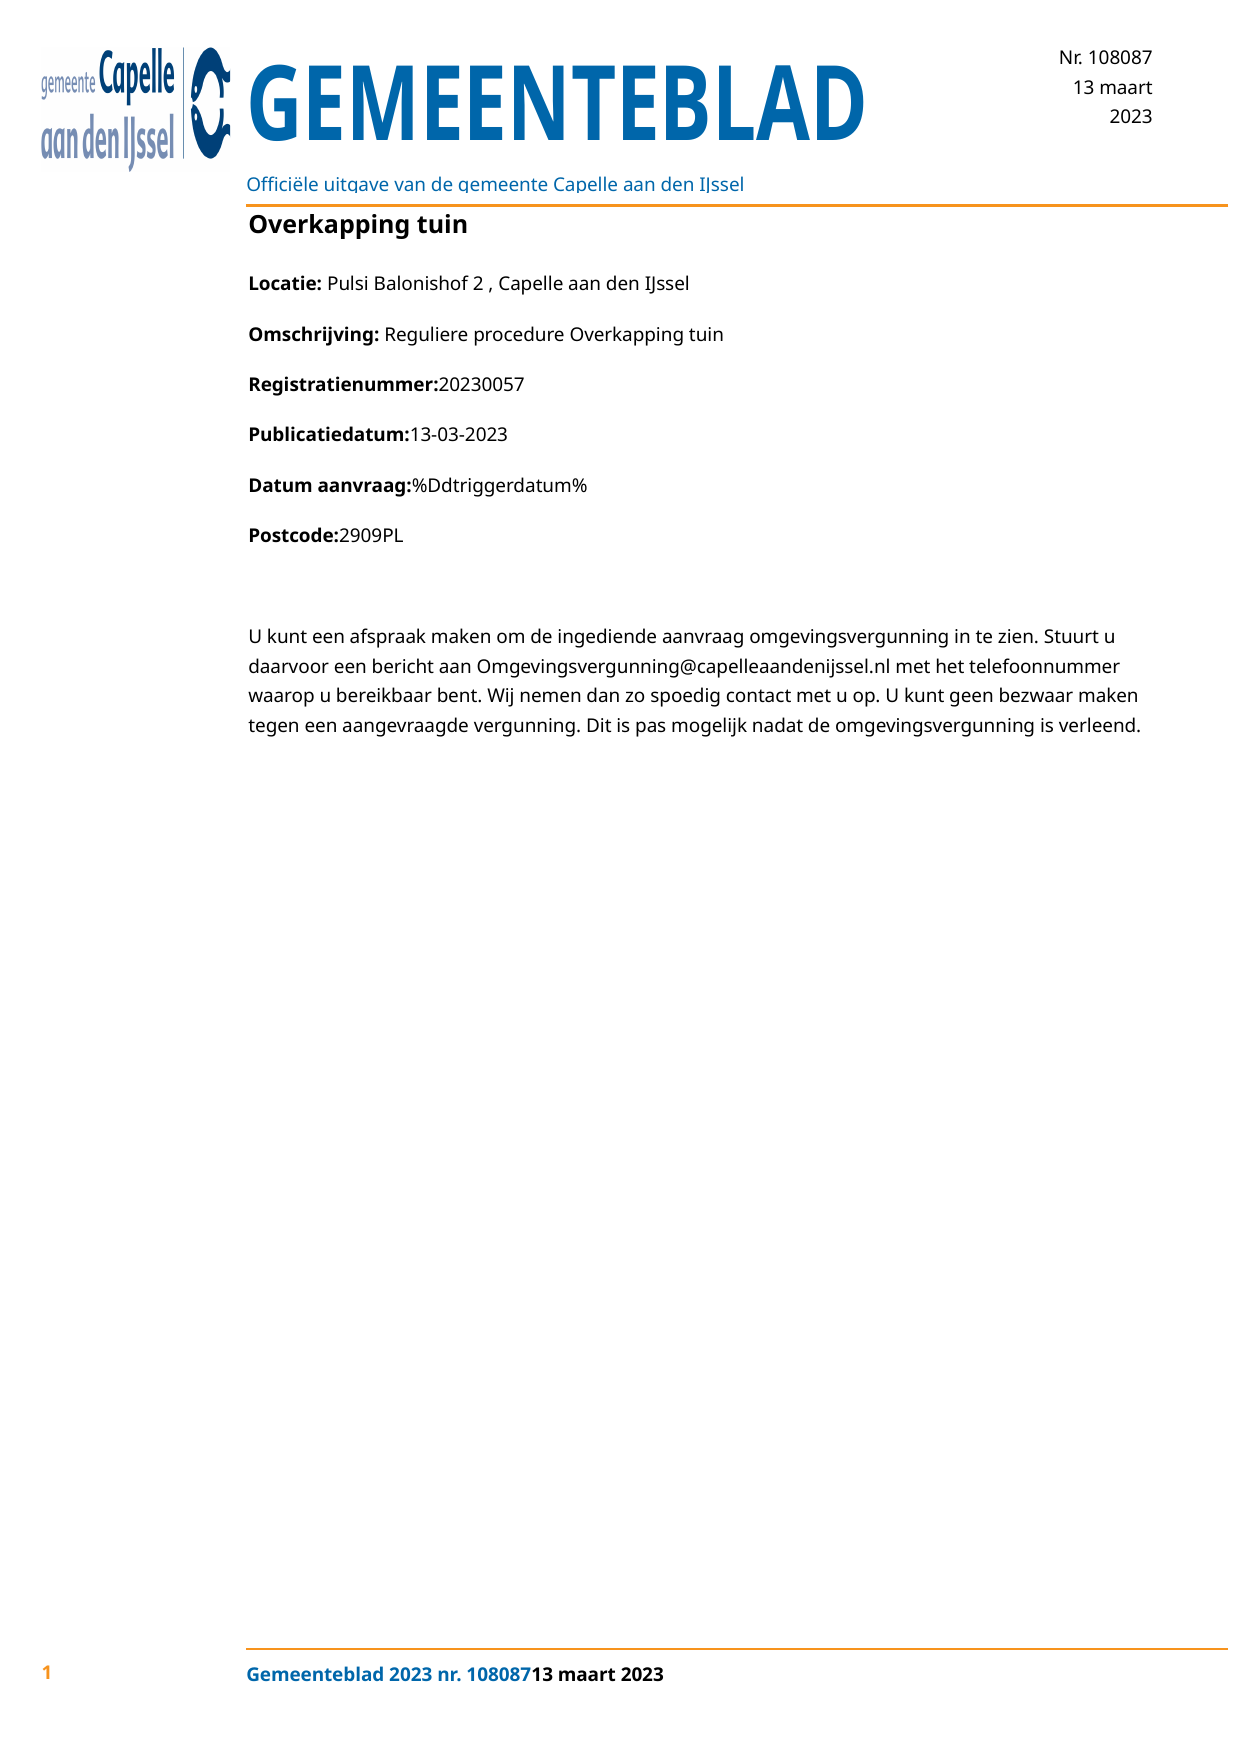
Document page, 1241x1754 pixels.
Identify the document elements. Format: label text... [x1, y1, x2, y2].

picture [41, 47, 231, 172]
text Overkapping tuin [248, 207, 1152, 241]
text Locatie: Pulsi Balonishof 2 , Capelle aan den IJssel [248, 270, 1152, 296]
text Publicatiedatum:13-03-2023 [248, 422, 1152, 447]
text Registratienummer:20230057 [248, 371, 1152, 397]
text Omschrijving: Reguliere procedure Overkapping tuin [248, 321, 1152, 346]
text Datum aanvraag:%Ddtriggerdatum% [248, 472, 1152, 498]
text U kunt een afspraak maken om de ingediende aanvraag omgevingsvergunning in te zien. Stuurt u daarvoor een bericht aan Omgevingsvergunning@capelleaandenijssel.nl met het telefoonnummer waarop u bereikbaar bent. Wij nemen dan zo spoedig contact met u op. U kunt geen bezwaar maken tegen een aangevraagde vergunning. Dit is pas mogelijk nadat de omgevingsvergunning is verleend. [248, 623, 1152, 738]
text Postcode:2909PL [248, 522, 1152, 548]
